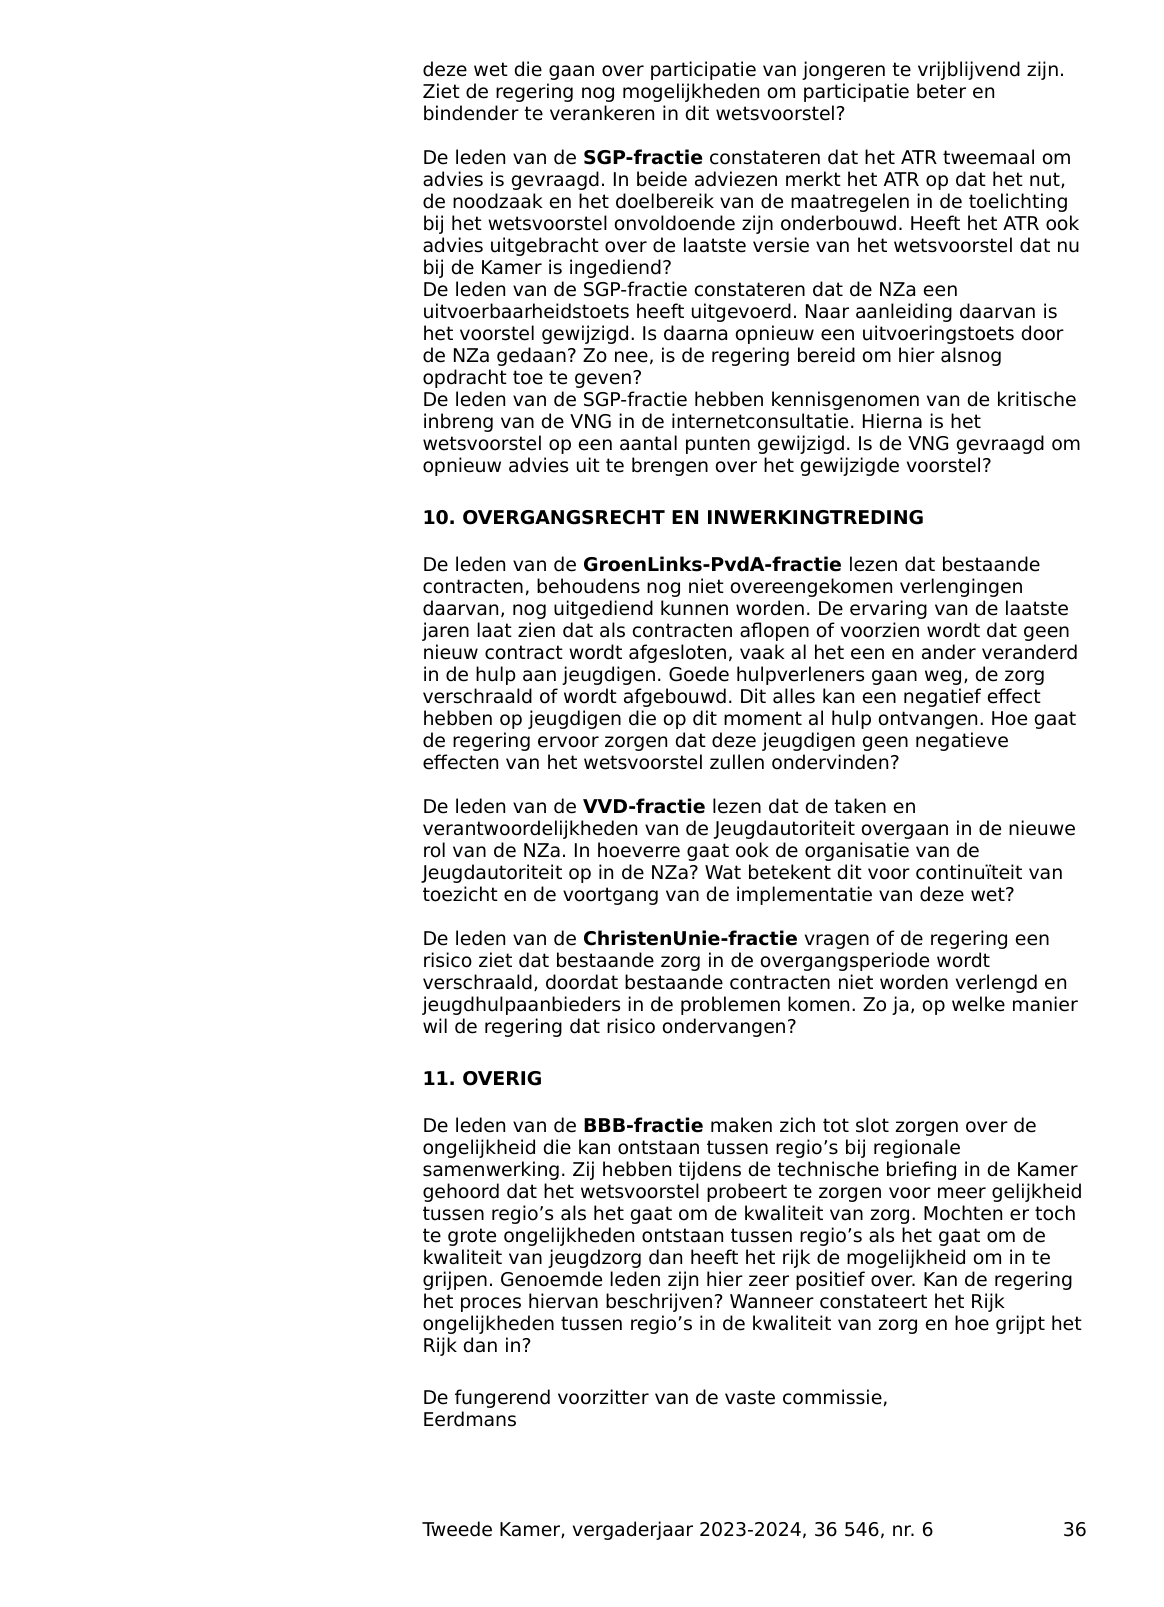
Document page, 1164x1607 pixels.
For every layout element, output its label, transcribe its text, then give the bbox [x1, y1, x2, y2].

subtitle 11. OVERIG [422, 1068, 1087, 1090]
text De leden van de SGP-fractie constateren dat het ATR tweemaal om advies is gevraagd. In beide adviezen merkt het ATR op dat het nut, de noodzaak en het doelbereik van de maatregelen in de toelichting bij het wetsvoorstel onvoldoende zijn onderbouwd. Heeft het ATR ook advies uitgebracht over de laatste versie van het wetsvoorstel dat nu bij de Kamer is ingediend? [422, 147, 1087, 279]
text De leden van de GroenLinks-PvdA-fractie lezen dat bestaande contracten, behoudens nog niet overeengekomen verlengingen daarvan, nog uitgediend kunnen worden. De ervaring van de laatste jaren laat zien dat als contracten aflopen of voorzien wordt dat geen nieuw contract wordt afgesloten, vaak al het een en ander veranderd in de hulp aan jeugdigen. Goede hulpverleners gaan weg, de zorg verschraald of wordt afgebouwd. Dit alles kan een negatief effect hebben op jeugdigen die op dit moment al hulp ontvangen. Hoe gaat de regering ervoor zorgen dat deze jeugdigen geen negatieve effecten van het wetsvoorstel zullen ondervinden? [422, 554, 1087, 774]
text De leden van de VVD-fractie lezen dat de taken en verantwoordelijkheden van de Jeugdautoriteit overgaan in de nieuwe rol van de NZa. In hoeverre gaat ook de organisatie van de Jeugdautoriteit op in de NZa? Wat betekent dit voor continuïteit van toezicht en de voortgang van de implementatie van deze wet? [422, 796, 1087, 906]
subtitle 10. OVERGANGSRECHT EN INWERKINGTREDING [422, 507, 1087, 529]
text De fungerend voorzitter van de vaste commissie, Eerdmans [422, 1387, 1087, 1431]
text De leden van de ChristenUnie-fractie vragen of de regering een risico ziet dat bestaande zorg in de overgangsperiode wordt verschraald, doordat bestaande contracten niet worden verlengd en jeugdhulpaanbieders in de problemen komen. Zo ja, op welke manier wil de regering dat risico ondervangen? [422, 928, 1087, 1038]
text De leden van de SGP-fractie constateren dat de NZa een uitvoerbaarheidstoets heeft uitgevoerd. Naar aanleiding daarvan is het voorstel gewijzigd. Is daarna opnieuw een uitvoeringstoets door de NZa gedaan? Zo nee, is de regering bereid om hier alsnog opdracht toe te geven? [422, 279, 1087, 389]
text deze wet die gaan over participatie van jongeren te vrijblijvend zijn. Ziet de regering nog mogelijkheden om participatie beter en bindender te verankeren in dit wetsvoorstel? [422, 59, 1087, 125]
text De leden van de SGP-fractie hebben kennisgenomen van de kritische inbreng van de VNG in de internetconsultatie. Hierna is het wetsvoorstel op een aantal punten gewijzigd. Is de VNG gevraagd om opnieuw advies uit te brengen over het gewijzigde voorstel? [422, 389, 1087, 477]
text De leden van de BBB-fractie maken zich tot slot zorgen over de ongelijkheid die kan ontstaan tussen regio’s bij regionale samenwerking. Zij hebben tijdens de technische briefing in de Kamer gehoord dat het wetsvoorstel probeert te zorgen voor meer gelijkheid tussen regio’s als het gaat om de kwaliteit van zorg. Mochten er toch te grote ongelijkheden ontstaan tussen regio’s als het gaat om de kwaliteit van jeugdzorg dan heeft het rijk de mogelijkheid om in te grijpen. Genoemde leden zijn hier zeer positief over. Kan de regering het proces hiervan beschrijven? Wanneer constateert het Rijk ongelijkheden tussen regio’s in de kwaliteit van zorg en hoe grijpt het Rijk dan in? [422, 1115, 1087, 1357]
